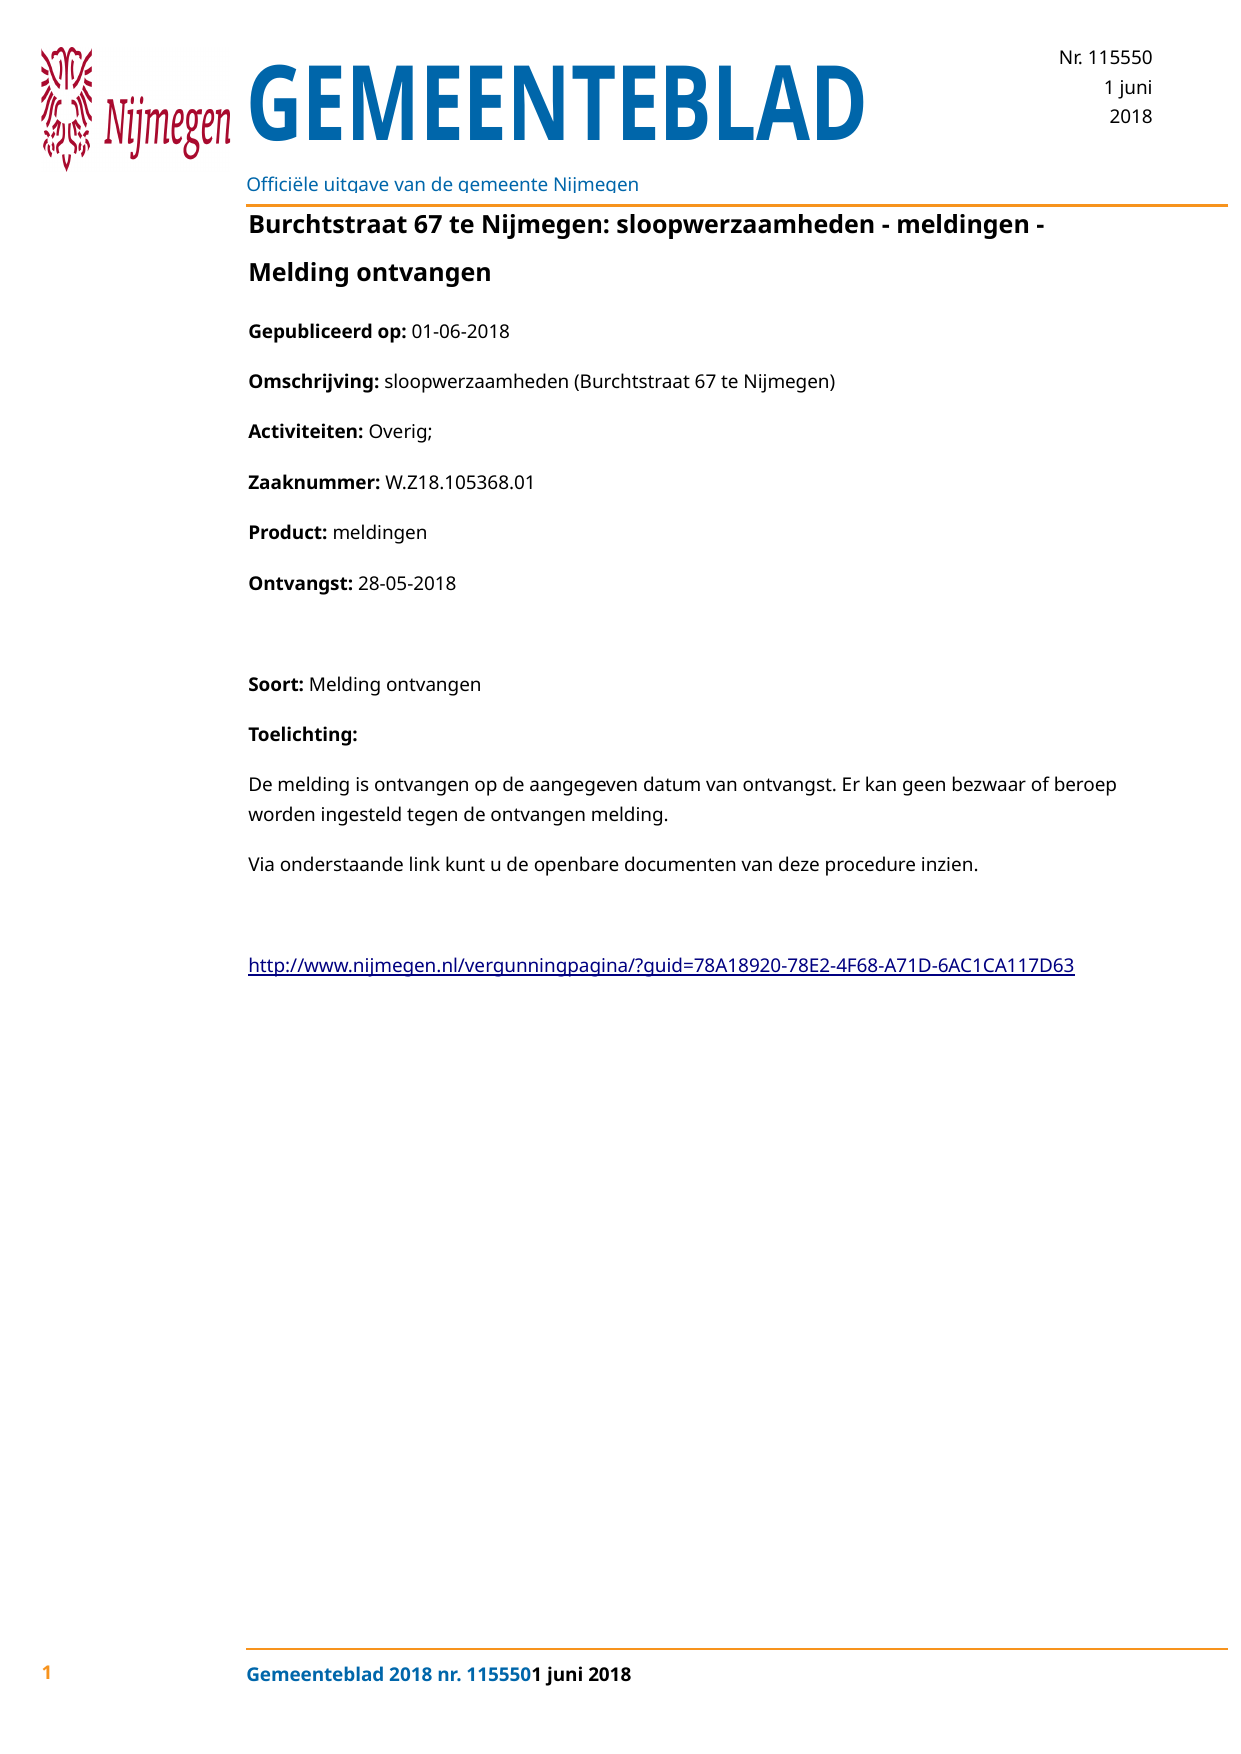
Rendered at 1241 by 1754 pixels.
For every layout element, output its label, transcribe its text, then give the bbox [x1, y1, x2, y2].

text Product: meldingen [248, 519, 1152, 545]
text Activiteiten: Overig; [248, 419, 1152, 444]
text Via onderstaande link kunt u de openbare documenten van deze procedure inzien. [248, 852, 1152, 877]
text Toelichting: [248, 721, 1152, 747]
text De melding is ontvangen op de aangegeven datum van ontvangst. Er kan geen bezwaar of beroep worden ingesteld tegen de ontvangen melding. [248, 772, 1152, 827]
text Gepubliceerd op: 01-06-2018 [248, 318, 1152, 344]
text Ontvangst: 28-05-2018 [248, 570, 1152, 596]
text Omschrijving: sloopwerzaamheden (Burchtstraat 67 te Nijmegen) [248, 368, 1152, 394]
text Soort: Melding ontvangen [248, 671, 1152, 697]
picture [41, 47, 231, 172]
text Burchtstraat 67 te Nijmegen: sloopwerzaamheden - meldingen - Melding ontvangen [248, 207, 1152, 288]
text http://www.nijmegen.nl/vergunningpagina/?guid=78A18920-78E2-4F68-A71D-6AC1CA117D63 [248, 952, 1152, 978]
text Zaaknummer: W.Z18.105368.01 [248, 469, 1152, 495]
